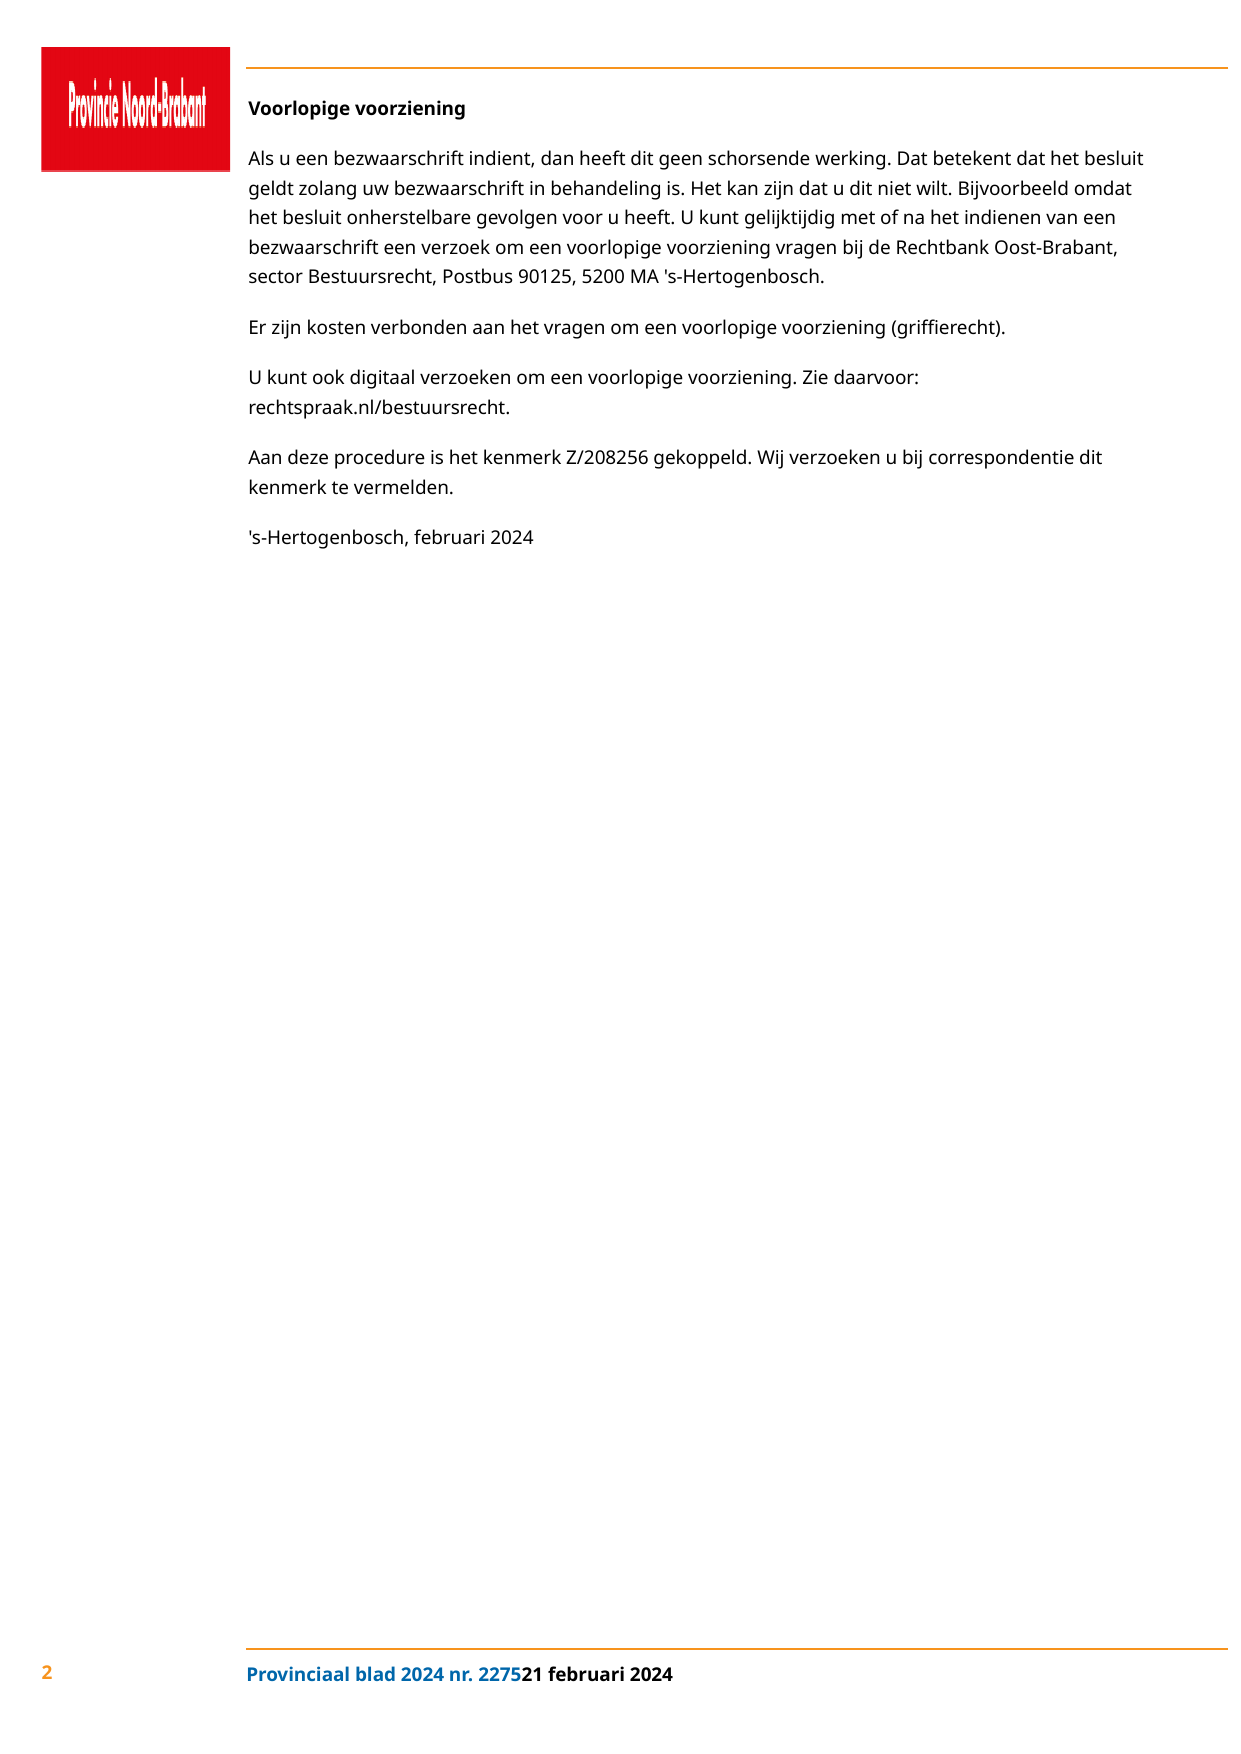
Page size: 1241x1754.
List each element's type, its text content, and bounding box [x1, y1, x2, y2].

text Als u een bezwaarschrift indient, dan heeft dit geen schorsende werking. Dat betekent dat het besluit geldt zolang uw bezwaarschrift in behandeling is. Het kan zijn dat u dit niet wilt. Bijvoorbeeld omdat het besluit onherstelbare gevolgen voor u heeft. U kunt gelijktijdig met of na het indienen van een bezwaarschrift een verzoek om een voorlopige voorziening vragen bij de Rechtbank Oost-Brabant, sector Bestuursrecht, Postbus 90125, 5200 MA 's‑Hertogenbosch. [248, 145, 1152, 289]
text U kunt ook digitaal verzoeken om een voorlopige voorziening. Zie daarvoor: rechtspraak.nl/bestuursrecht. [248, 364, 1152, 420]
text Voorlopige voorziening [248, 95, 1152, 121]
text Aan deze procedure is het kenmerk Z/208256 gekoppeld. Wij verzoeken u bij correspondentie dit kenmerk te vermelden. [248, 444, 1152, 500]
text Er zijn kosten verbonden aan het vragen om een voorlopige voorziening (griffierecht). [248, 314, 1152, 340]
text 's-Hertogenbosch, februari 2024 [248, 524, 1152, 550]
picture [41, 47, 231, 172]
